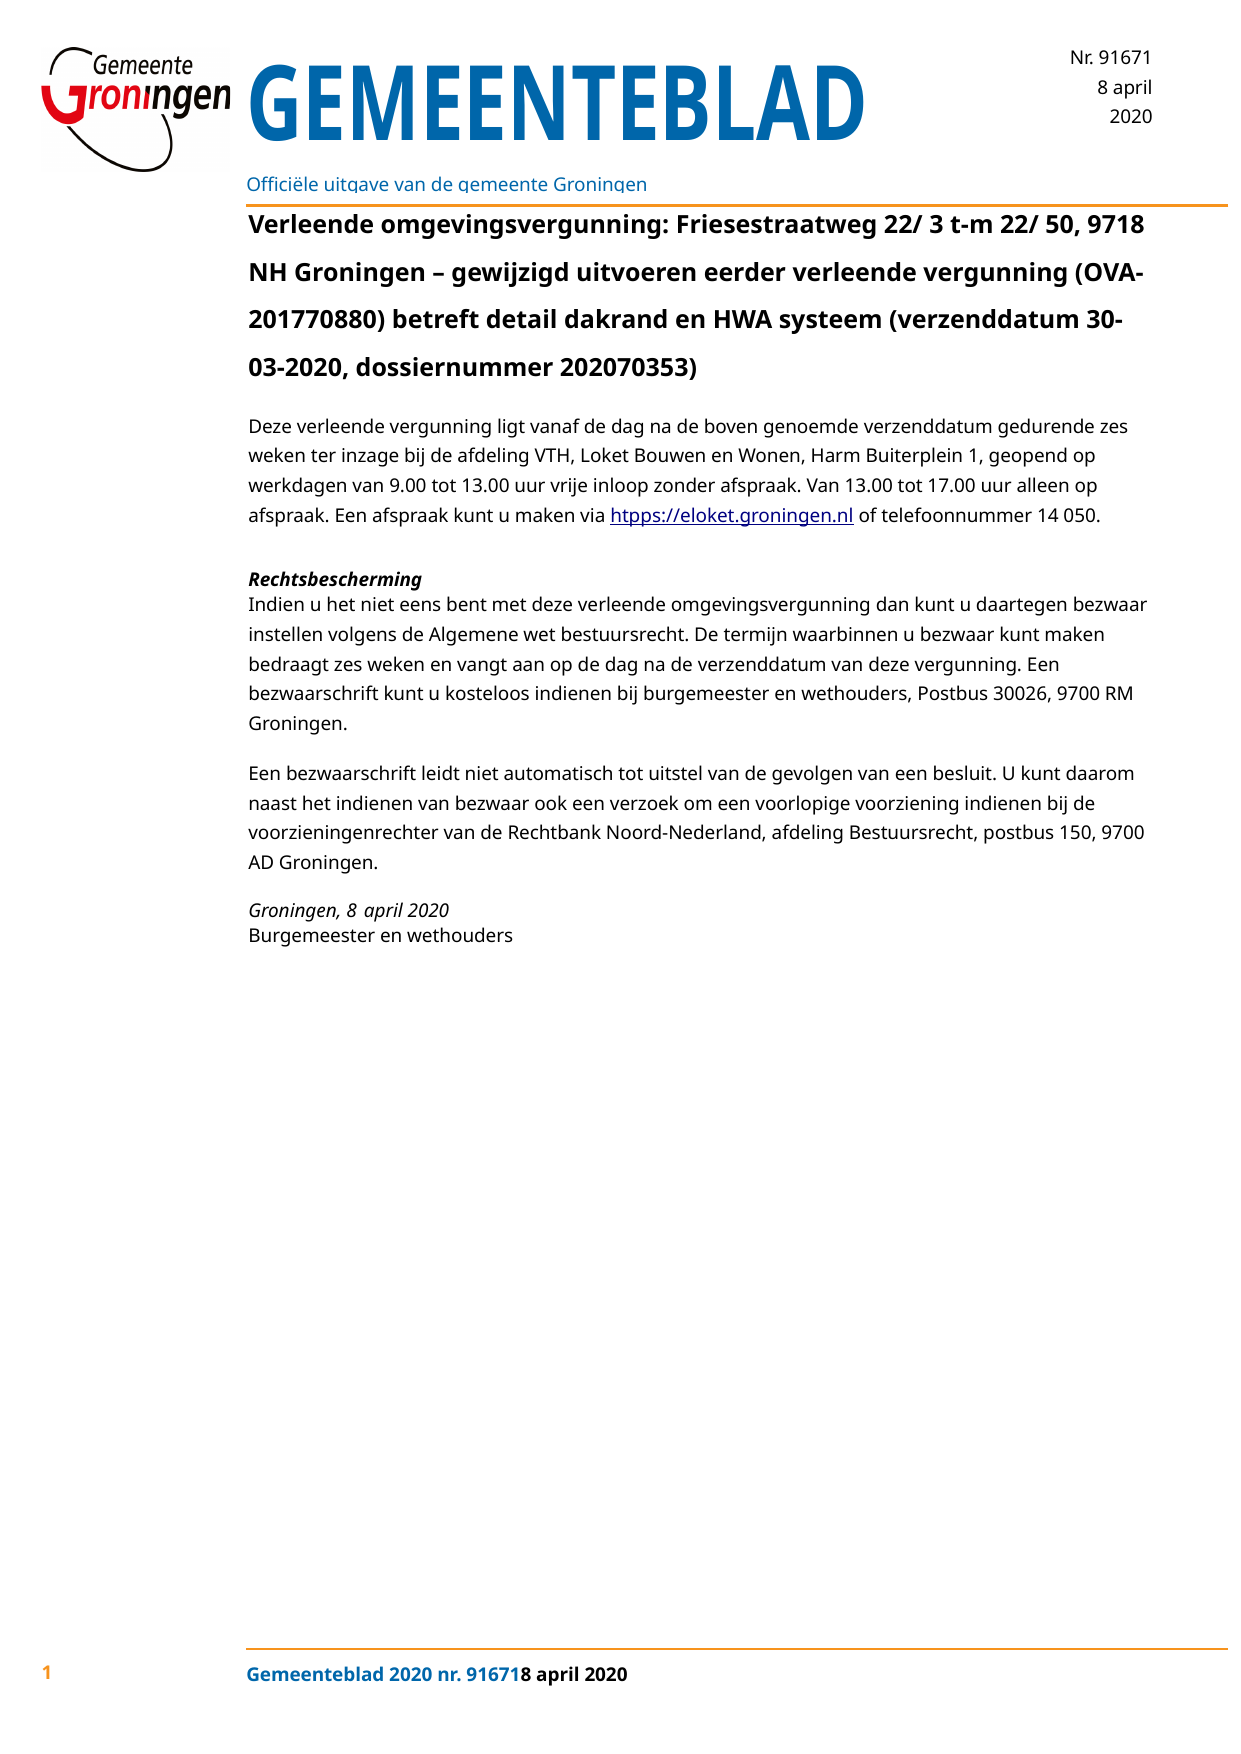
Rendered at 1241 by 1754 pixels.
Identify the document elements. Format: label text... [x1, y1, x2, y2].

text Indien u het niet eens bent met deze verleende omgevingsvergunning dan kunt u daartegen bezwaar instellen volgens de Algemene wet bestuursrecht. De termijn waarbinnen u bezwaar kunt maken bedraagt zes weken en vangt aan op de dag na de verzenddatum van deze vergunning. Een bezwaarschrift kunt u kosteloos indienen bij burgemeester en wethouders, Postbus 30026, 9700 RM Groningen. [248, 592, 1152, 736]
text Verleende omgevingsvergunning: Friesestraatweg 22/ 3 t-m 22/ 50, 9718 NH Groningen – gewijzigd uitvoeren eerder verleende vergunning (OVA- 201770880) betreft detail dakrand en HWA systeem (verzenddatum 30-03-2020, dossiernummer 202070353) [248, 207, 1152, 384]
text Een bezwaarschrift leidt niet automatisch tot uitstel van de gevolgen van een besluit. U kunt daarom naast het indienen van bezwaar ook een verzoek om een voorlopige voorziening indienen bij de voorzieningenrechter van de Rechtbank Noord-Nederland, afdeling Bestuursrecht, postbus 150, 9700 AD Groningen. [248, 760, 1152, 875]
text Burgemeester en wethouders [248, 923, 1152, 948]
picture [41, 47, 231, 172]
text Rechtsbescherming [248, 566, 1152, 592]
text Groningen, 8 april 2020 [248, 897, 1152, 923]
text Deze verleende vergunning ligt vanaf de dag na de boven genoemde verzenddatum gedurende zes weken ter inzage bij de afdeling VTH, Loket Bouwen en Wonen, Harm Buiterplein 1, geopend op werkdagen van 9.00 tot 13.00 uur vrije inloop zonder afspraak. Van 13.00 tot 17.00 uur alleen op afspraak. Een afspraak kunt u maken via htpps://eloket.groningen.nl of telefoonnummer 14 050. [248, 413, 1152, 528]
